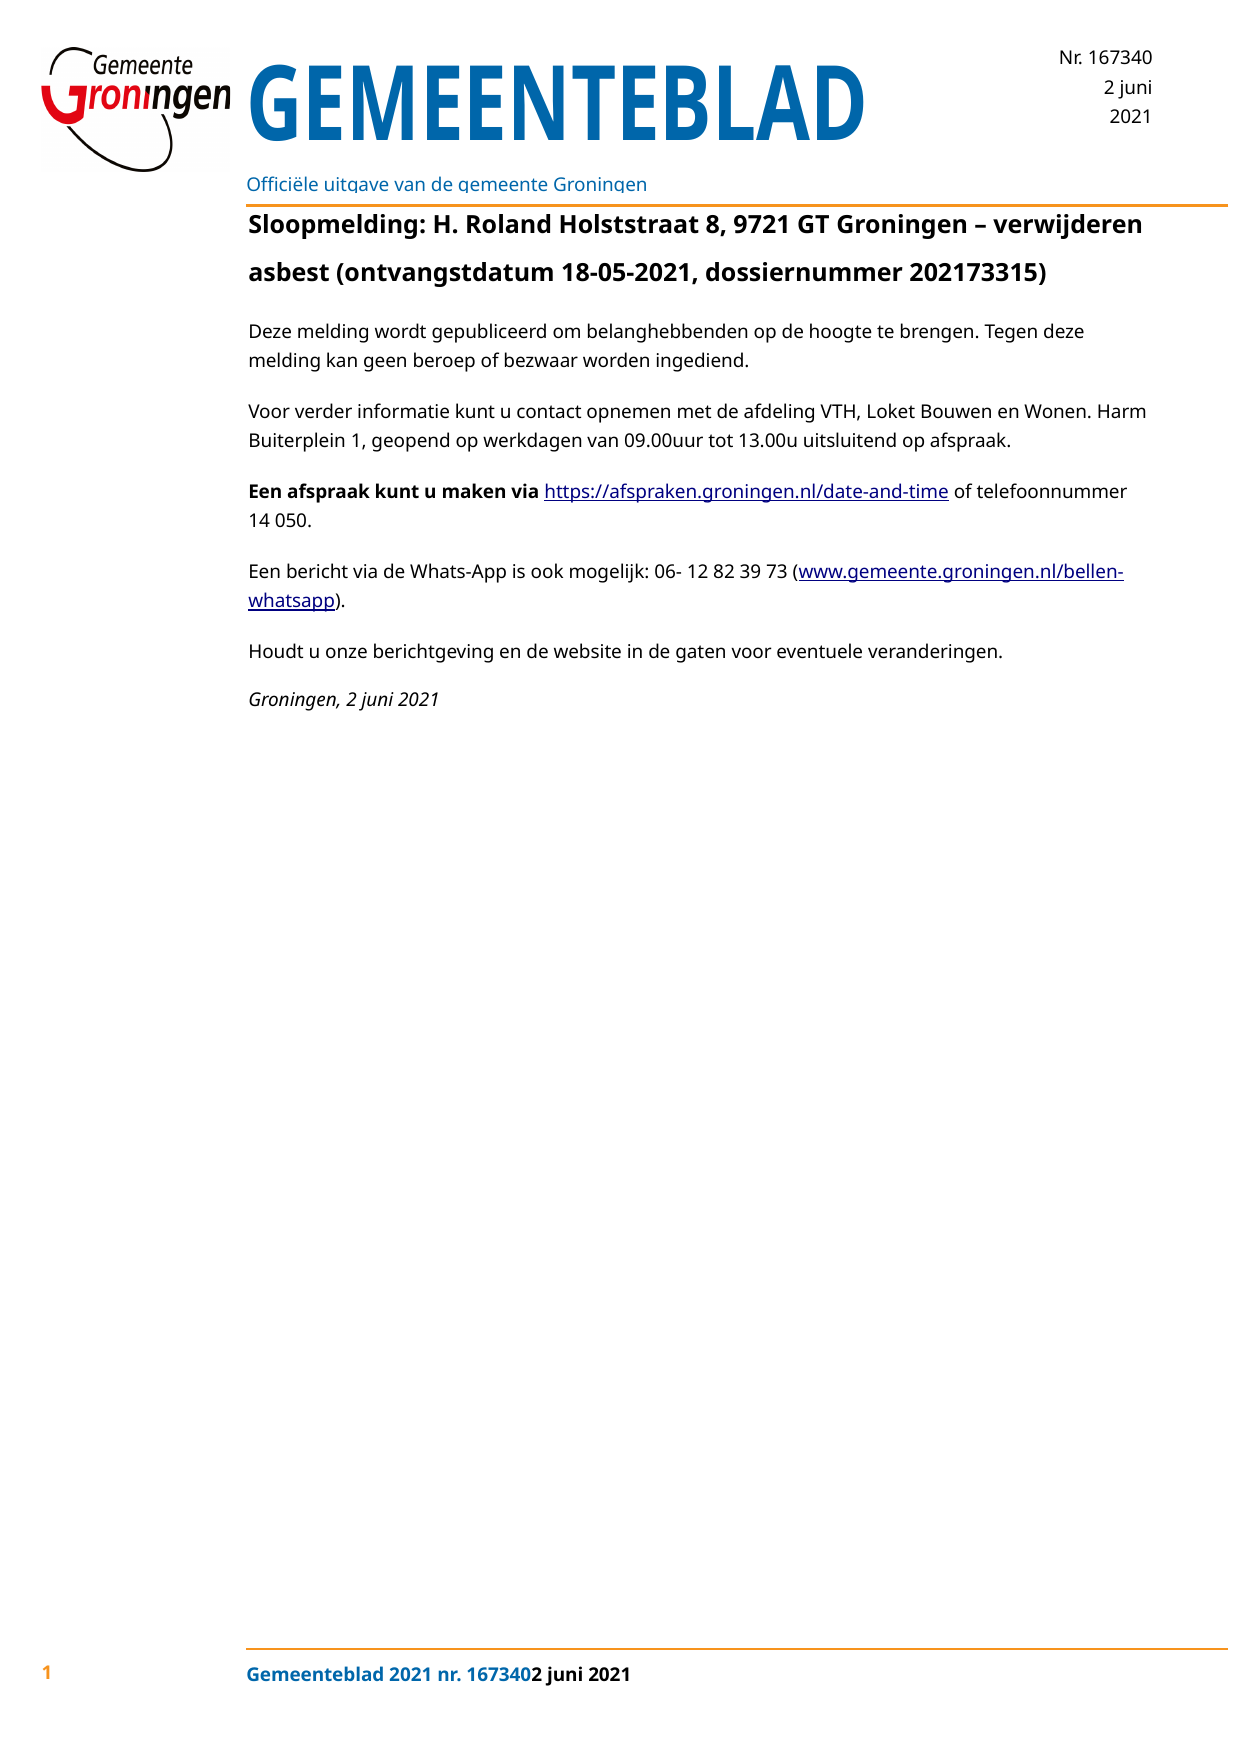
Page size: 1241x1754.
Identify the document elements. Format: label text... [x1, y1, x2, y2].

text Een afspraak kunt u maken via https://afspraken.groningen.nl/date-and-time of telefoonnummer 14 050. [248, 478, 1152, 533]
text Een bericht via de Whats-App is ook mogelijk: 06- 12 82 39 73 (www.gemeente.groningen.nl/bellen-whatsapp). [248, 558, 1152, 613]
text Groningen, 2 juni 2021 [248, 686, 1152, 711]
picture [41, 47, 231, 172]
text Deze melding wordt gepubliceerd om belanghebbenden op de hoogte te brengen. Tegen deze melding kan geen beroep of bezwaar worden ingediend. [248, 318, 1152, 373]
text Houdt u onze berichtgeving en de website in de gaten voor eventuele veranderingen. [248, 638, 1152, 664]
text Voor verder informatie kunt u contact opnemen met de afdeling VTH, Loket Bouwen en Wonen. Harm Buiterplein 1, geopend op werkdagen van 09.00uur tot 13.00u uitsluitend op afspraak. [248, 398, 1152, 453]
text Sloopmelding: H. Roland Holststraat 8, 9721 GT Groningen – verwijderen asbest (ontvangstdatum 18-05-2021, dossiernummer 202173315) [248, 207, 1152, 288]
